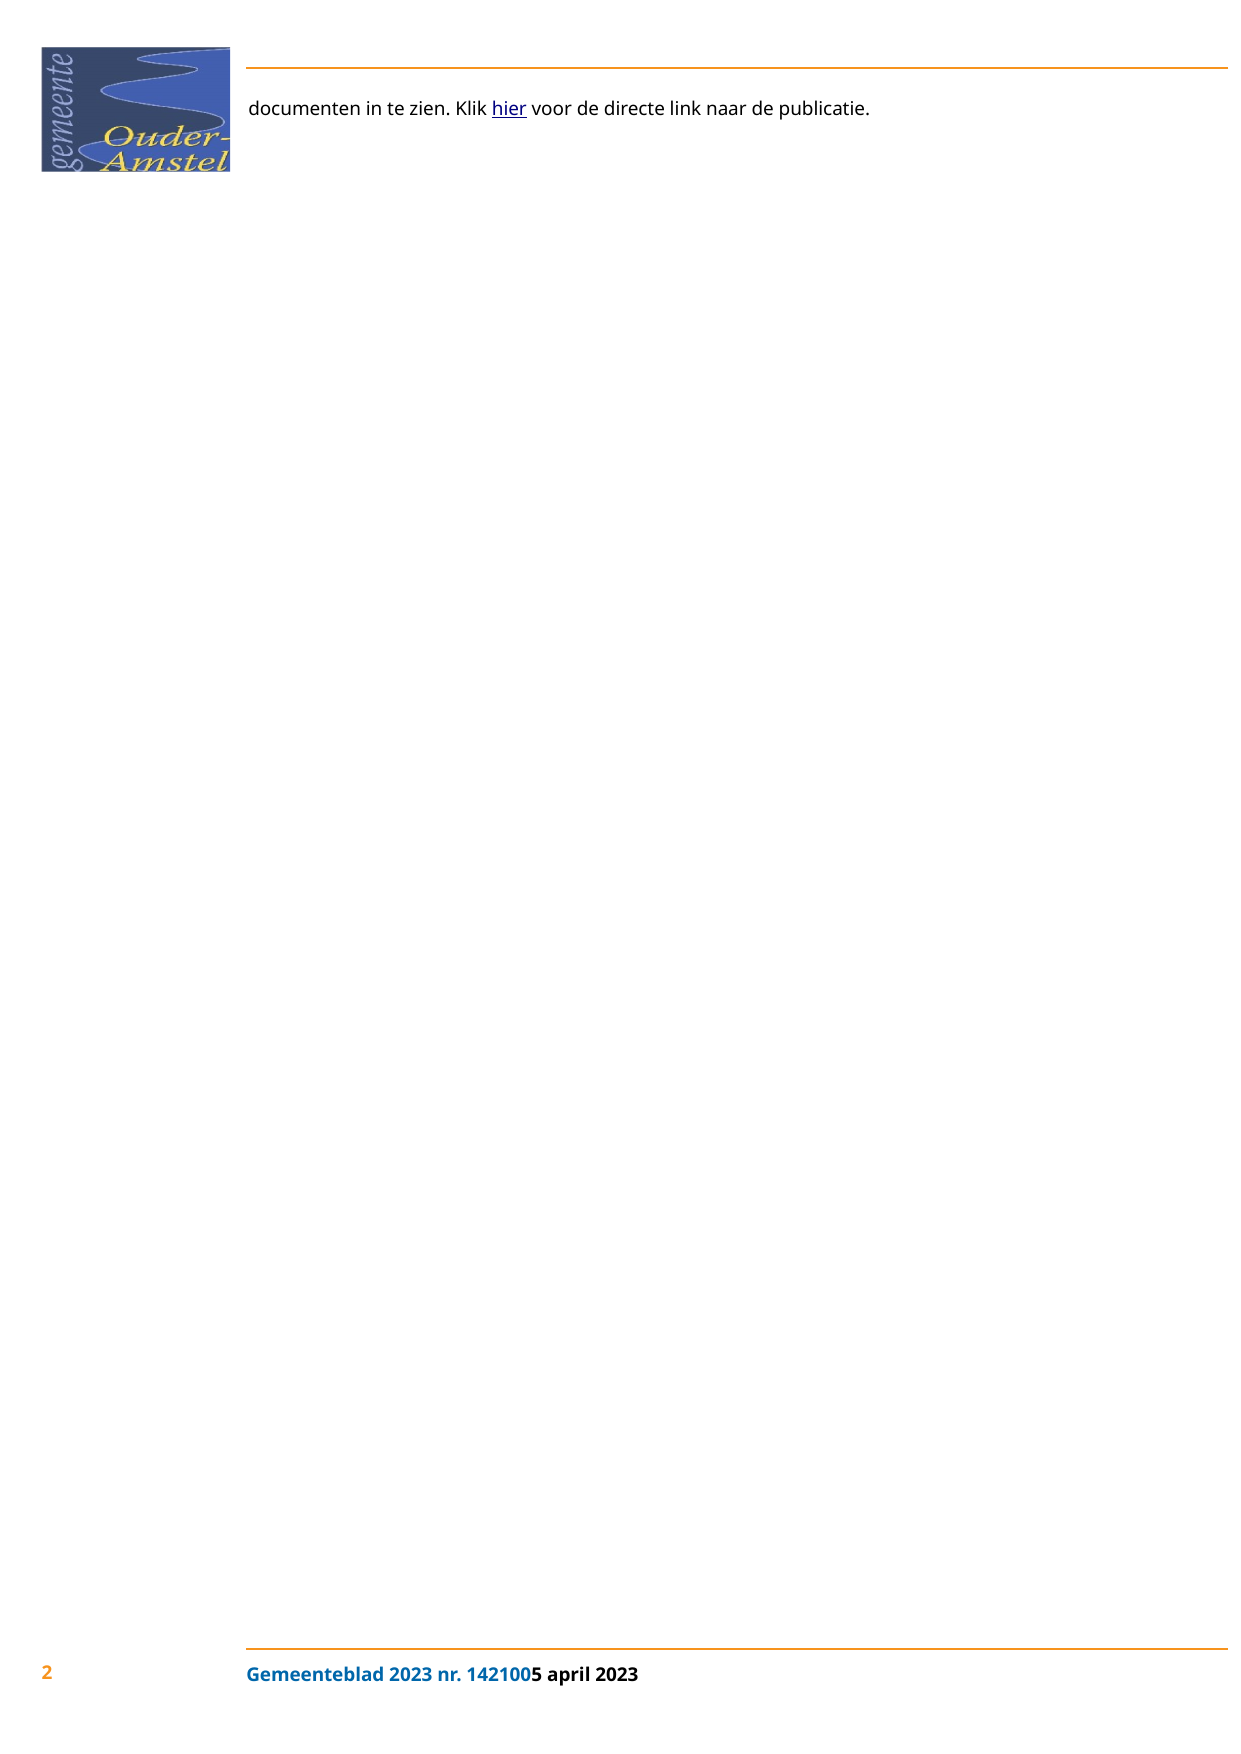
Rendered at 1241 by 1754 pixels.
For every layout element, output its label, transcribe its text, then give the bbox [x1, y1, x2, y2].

picture [41, 47, 231, 172]
text documenten in te zien. Klik hier voor de directe link naar de publicatie. [248, 95, 1152, 121]
